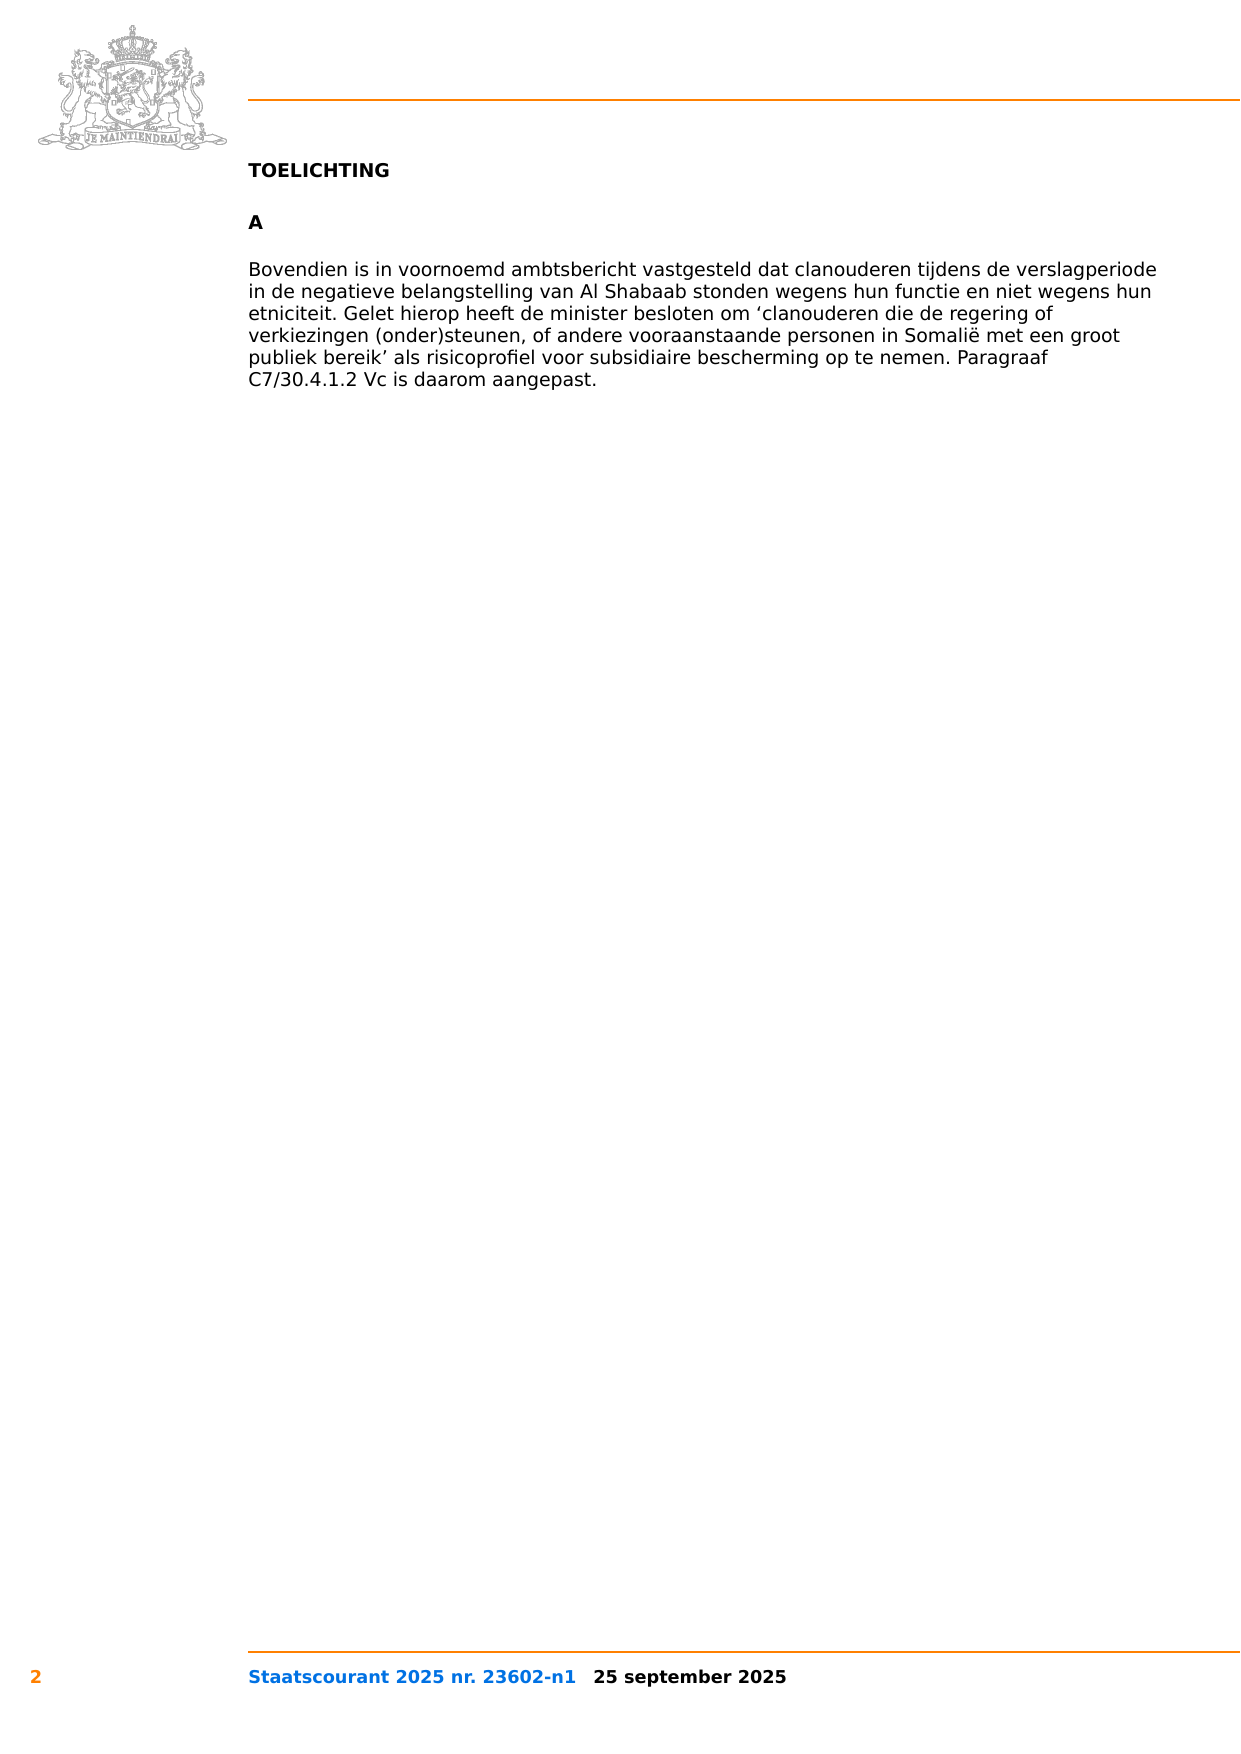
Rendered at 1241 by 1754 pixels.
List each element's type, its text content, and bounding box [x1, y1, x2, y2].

subtitle TOELICHTING [248, 160, 1163, 182]
subtitle A [248, 212, 1163, 234]
text Bovendien is in voornoemd ambtsbericht vastgesteld dat clanouderen tijdens de verslagperiode in de negatieve belangstelling van Al Shabaab stonden wegens hun functie en niet wegens hun etniciteit. Gelet hierop heeft de minister besloten om ‘clanouderen die de regering of verkiezingen (onder)steunen, of andere vooraanstaande personen in Somalië met een groot publiek bereik’ als risicoprofiel voor subsidiaire bescherming op te nemen. Paragraaf C7/30.4.1.2 Vc is daarom aangepast. [248, 259, 1163, 391]
picture [38, 25, 227, 150]
